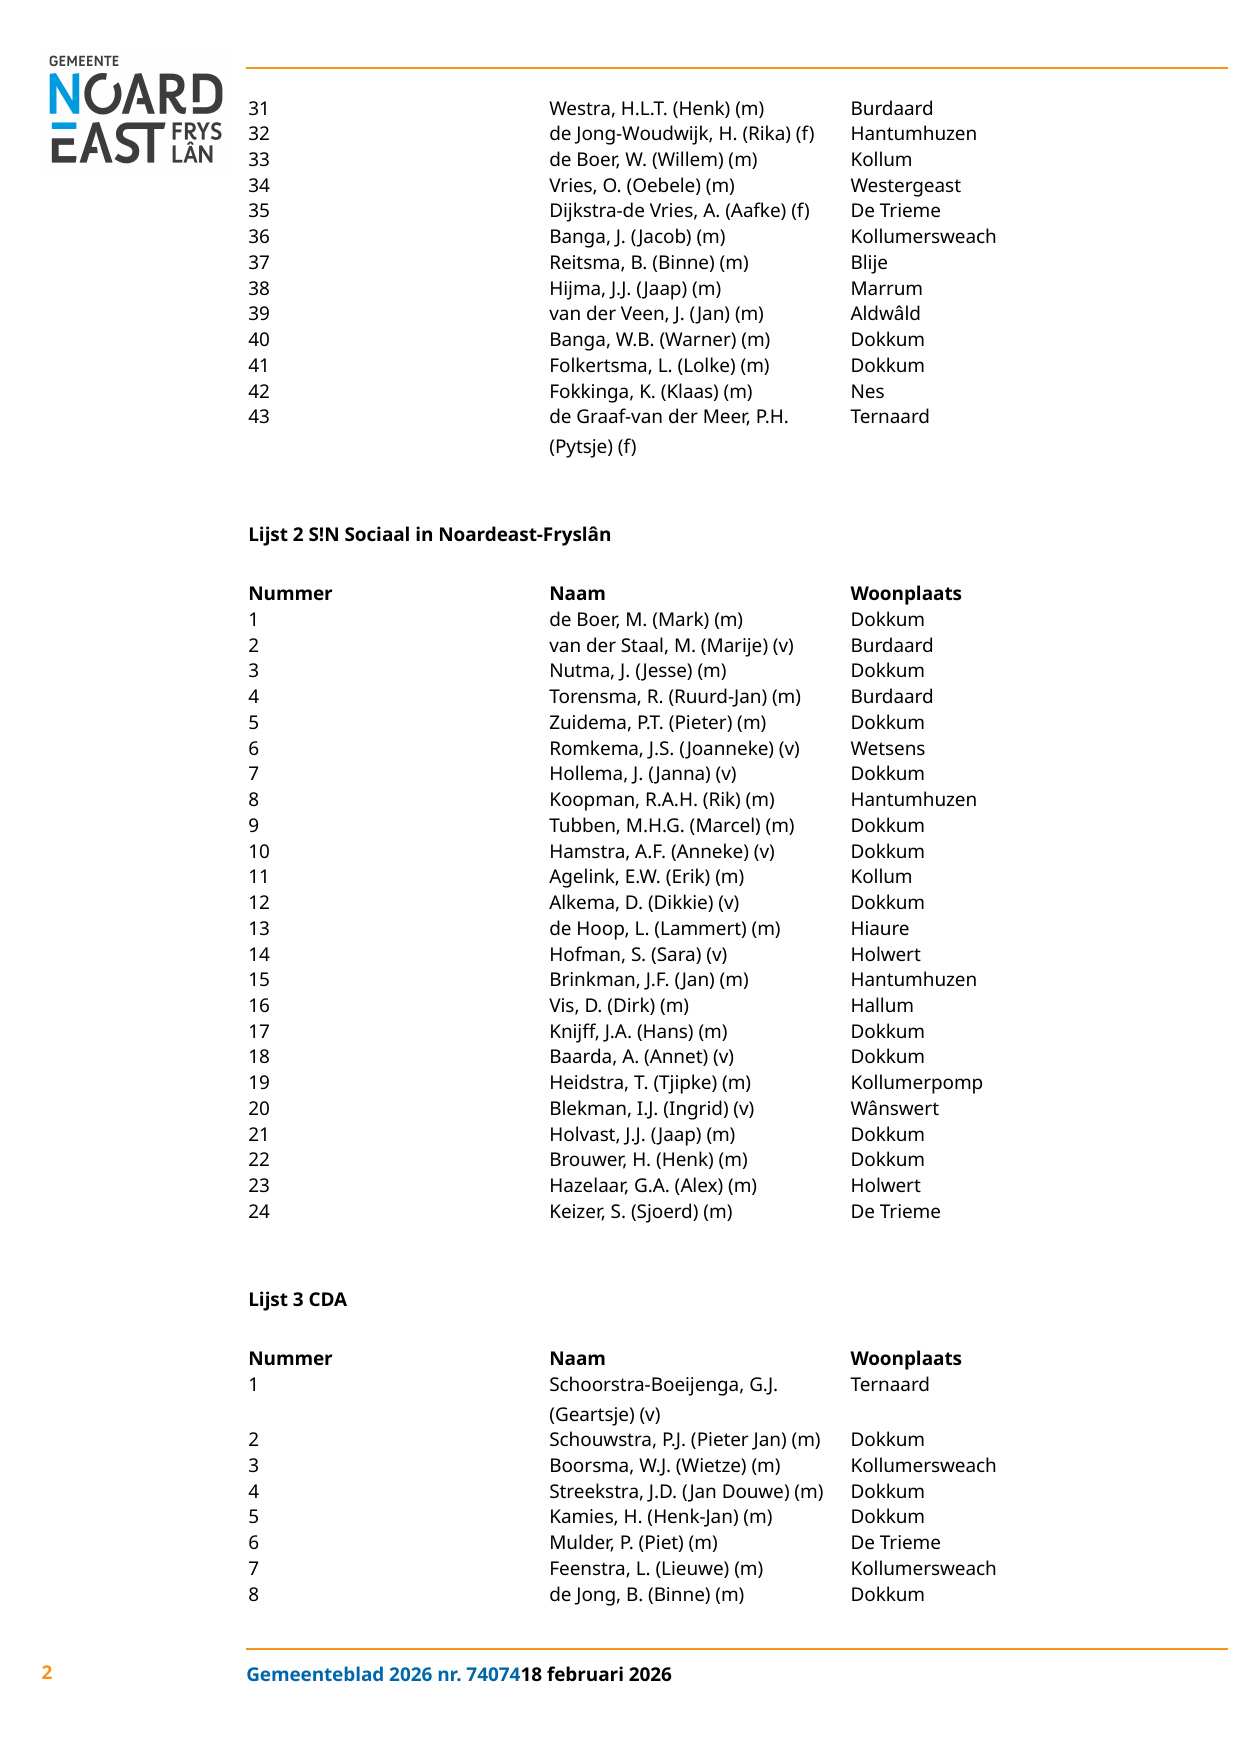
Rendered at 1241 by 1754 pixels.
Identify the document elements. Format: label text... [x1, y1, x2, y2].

table_cell Dokkum [850, 709, 1152, 735]
table_header Naam [549, 581, 850, 606]
table_cell Dokkum [850, 889, 1152, 915]
table_cell 20 [248, 1095, 549, 1121]
table_cell Keizer, S. (Sjoerd) (m) [549, 1198, 850, 1224]
table_cell 40 [248, 326, 549, 352]
table_cell Mulder, P. (Piet) (m) [549, 1529, 850, 1555]
table_cell de Jong, B. (Binne) (m) [549, 1581, 850, 1607]
table_cell de Hoop, L. (Lammert) (m) [549, 915, 850, 941]
table_cell Blekman, I.J. (Ingrid) (v) [549, 1095, 850, 1121]
table_cell Banga, J. (Jacob) (m) [549, 224, 850, 249]
table_cell 4 [248, 1478, 549, 1504]
table_cell Hallum [850, 992, 1152, 1018]
table_cell De Trieme [850, 1529, 1152, 1555]
table_cell De Trieme [850, 198, 1152, 223]
table_cell Zuidema, P.T. (Pieter) (m) [549, 709, 850, 735]
table_cell Brinkman, J.F. (Jan) (m) [549, 966, 850, 992]
table_cell 11 [248, 864, 549, 889]
table_cell 13 [248, 915, 549, 941]
table_cell 3 [248, 1452, 549, 1478]
table_cell Holwert [850, 941, 1152, 966]
table_cell 3 [248, 658, 549, 683]
table_cell Torensma, R. (Ruurd-Jan) (m) [549, 684, 850, 709]
table_cell 14 [248, 941, 549, 966]
table_cell Holvast, J.J. (Jaap) (m) [549, 1121, 850, 1147]
table_cell de Boer, W. (Willem) (m) [549, 146, 850, 172]
table_cell 34 [248, 172, 549, 198]
table_cell Kollumerpomp [850, 1069, 1152, 1095]
table_cell 38 [248, 275, 549, 301]
table_cell Schouwstra, P.J. (Pieter Jan) (m) [549, 1426, 850, 1452]
table_cell Alkema, D. (Dikkie) (v) [549, 889, 850, 915]
table_cell Westra, H.L.T. (Henk) (m) [549, 95, 850, 121]
table_cell Kollum [850, 864, 1152, 889]
table_cell Baarda, A. (Annet) (v) [549, 1044, 850, 1069]
table_cell Wetsens [850, 735, 1152, 761]
table_cell Hollema, J. (Janna) (v) [549, 761, 850, 786]
table_cell Dijkstra-de Vries, A. (Aafke) (f) [549, 198, 850, 223]
table_cell Dokkum [850, 1426, 1152, 1452]
table_cell 22 [248, 1147, 549, 1172]
table_cell Vries, O. (Oebele) (m) [549, 172, 850, 198]
table_cell 39 [248, 301, 549, 326]
table_cell 37 [248, 249, 549, 275]
table_cell de Boer, M. (Mark) (m) [549, 606, 850, 632]
table_cell Dokkum [850, 761, 1152, 786]
table_cell 31 [248, 95, 549, 121]
table_header Nummer [248, 581, 549, 606]
table_cell van der Staal, M. (Marije) (v) [549, 632, 850, 658]
table_cell Ternaard [850, 404, 1152, 459]
table_cell Dokkum [850, 326, 1152, 352]
table_cell Fokkinga, K. (Klaas) (m) [549, 378, 850, 403]
table_cell Brouwer, H. (Henk) (m) [549, 1147, 850, 1172]
table_cell 32 [248, 121, 549, 146]
table_cell 5 [248, 709, 549, 735]
table_cell 24 [248, 1198, 549, 1224]
table_cell van der Veen, J. (Jan) (m) [549, 301, 850, 326]
table_cell Dokkum [850, 1581, 1152, 1607]
table_cell 9 [248, 812, 549, 838]
table_cell Boorsma, W.J. (Wietze) (m) [549, 1452, 850, 1478]
table_cell 1 [248, 606, 549, 632]
table_cell 12 [248, 889, 549, 915]
table_cell 18 [248, 1044, 549, 1069]
table_cell 15 [248, 966, 549, 992]
table_cell 42 [248, 378, 549, 403]
table_cell Dokkum [850, 1478, 1152, 1504]
table_cell Dokkum [850, 1044, 1152, 1069]
table_cell 1 [248, 1371, 549, 1426]
table_cell Kamies, H. (Henk-Jan) (m) [549, 1504, 850, 1529]
table_cell 10 [248, 838, 549, 863]
table_cell Reitsma, B. (Binne) (m) [549, 249, 850, 275]
table_cell Dokkum [850, 606, 1152, 632]
table_cell Westergeast [850, 172, 1152, 198]
table_cell Kollum [850, 146, 1152, 172]
table_cell Aldwâld [850, 301, 1152, 326]
table_cell Kollumersweach [850, 1555, 1152, 1581]
table_cell Burdaard [850, 684, 1152, 709]
table_cell Hantumhuzen [850, 966, 1152, 992]
table_cell Vis, D. (Dirk) (m) [549, 992, 850, 1018]
table_cell Romkema, J.S. (Joanneke) (v) [549, 735, 850, 761]
table_cell 17 [248, 1018, 549, 1044]
table_cell 33 [248, 146, 549, 172]
table_cell de Jong-Woudwijk, H. (Rika) (f) [549, 121, 850, 146]
table_cell Dokkum [850, 1121, 1152, 1147]
table_cell 5 [248, 1504, 549, 1529]
table_cell Hantumhuzen [850, 121, 1152, 146]
table_cell Dokkum [850, 1018, 1152, 1044]
table_cell Dokkum [850, 1147, 1152, 1172]
table_cell 23 [248, 1172, 549, 1198]
table_header Naam [549, 1345, 850, 1371]
table_cell 36 [248, 224, 549, 249]
table_cell De Trieme [850, 1198, 1152, 1224]
table_cell Hantumhuzen [850, 786, 1152, 812]
table_cell Hofman, S. (Sara) (v) [549, 941, 850, 966]
table_cell Streekstra, J.D. (Jan Douwe) (m) [549, 1478, 850, 1504]
table_cell Heidstra, T. (Tjipke) (m) [549, 1069, 850, 1095]
table_header Nummer [248, 1345, 549, 1371]
table_cell 8 [248, 786, 549, 812]
table_cell 43 [248, 404, 549, 459]
table_cell Nes [850, 378, 1152, 403]
table_cell Blije [850, 249, 1152, 275]
table_cell Dokkum [850, 838, 1152, 863]
text Lijst 3 CDA [248, 1286, 1152, 1312]
table_cell Dokkum [850, 1504, 1152, 1529]
table_cell Folkertsma, L. (Lolke) (m) [549, 352, 850, 378]
table_cell Feenstra, L. (Lieuwe) (m) [549, 1555, 850, 1581]
table_cell 16 [248, 992, 549, 1018]
table_cell Hijma, J.J. (Jaap) (m) [549, 275, 850, 301]
table_cell 2 [248, 1426, 549, 1452]
table_cell Wânswert [850, 1095, 1152, 1121]
table_cell Knijff, J.A. (Hans) (m) [549, 1018, 850, 1044]
table_header Woonplaats [850, 581, 1152, 606]
table_cell Kollumersweach [850, 1452, 1152, 1478]
table_cell Dokkum [850, 812, 1152, 838]
text Lijst 2 S!N Sociaal in Noardeast-Fryslân [248, 521, 1152, 547]
table_cell 7 [248, 1555, 549, 1581]
table_cell 6 [248, 735, 549, 761]
table_cell Dokkum [850, 658, 1152, 683]
table_cell Hiaure [850, 915, 1152, 941]
table_cell 7 [248, 761, 549, 786]
table_cell 4 [248, 684, 549, 709]
table_cell Koopman, R.A.H. (Rik) (m) [549, 786, 850, 812]
table_cell Dokkum [850, 352, 1152, 378]
table_cell 8 [248, 1581, 549, 1607]
table_cell 35 [248, 198, 549, 223]
table_cell Kollumersweach [850, 224, 1152, 249]
table_cell Hamstra, A.F. (Anneke) (v) [549, 838, 850, 863]
table_cell 21 [248, 1121, 549, 1147]
table_cell Ternaard [850, 1371, 1152, 1426]
table_cell 2 [248, 632, 549, 658]
table_cell 6 [248, 1529, 549, 1555]
table_cell Burdaard [850, 632, 1152, 658]
picture [41, 47, 231, 172]
table_cell Tubben, M.H.G. (Marcel) (m) [549, 812, 850, 838]
table_cell Nutma, J. (Jesse) (m) [549, 658, 850, 683]
table_cell 19 [248, 1069, 549, 1095]
table_cell Hazelaar, G.A. (Alex) (m) [549, 1172, 850, 1198]
table_cell Schoorstra-Boeijenga, G.J. (Geartsje) (v) [549, 1371, 850, 1426]
table_cell Holwert [850, 1172, 1152, 1198]
table_cell Agelink, E.W. (Erik) (m) [549, 864, 850, 889]
table_cell Banga, W.B. (Warner) (m) [549, 326, 850, 352]
table_cell de Graaf-van der Meer, P.H. (Pytsje) (f) [549, 404, 850, 459]
table_header Woonplaats [850, 1345, 1152, 1371]
table_cell Marrum [850, 275, 1152, 301]
table_cell 41 [248, 352, 549, 378]
table_cell Burdaard [850, 95, 1152, 121]
